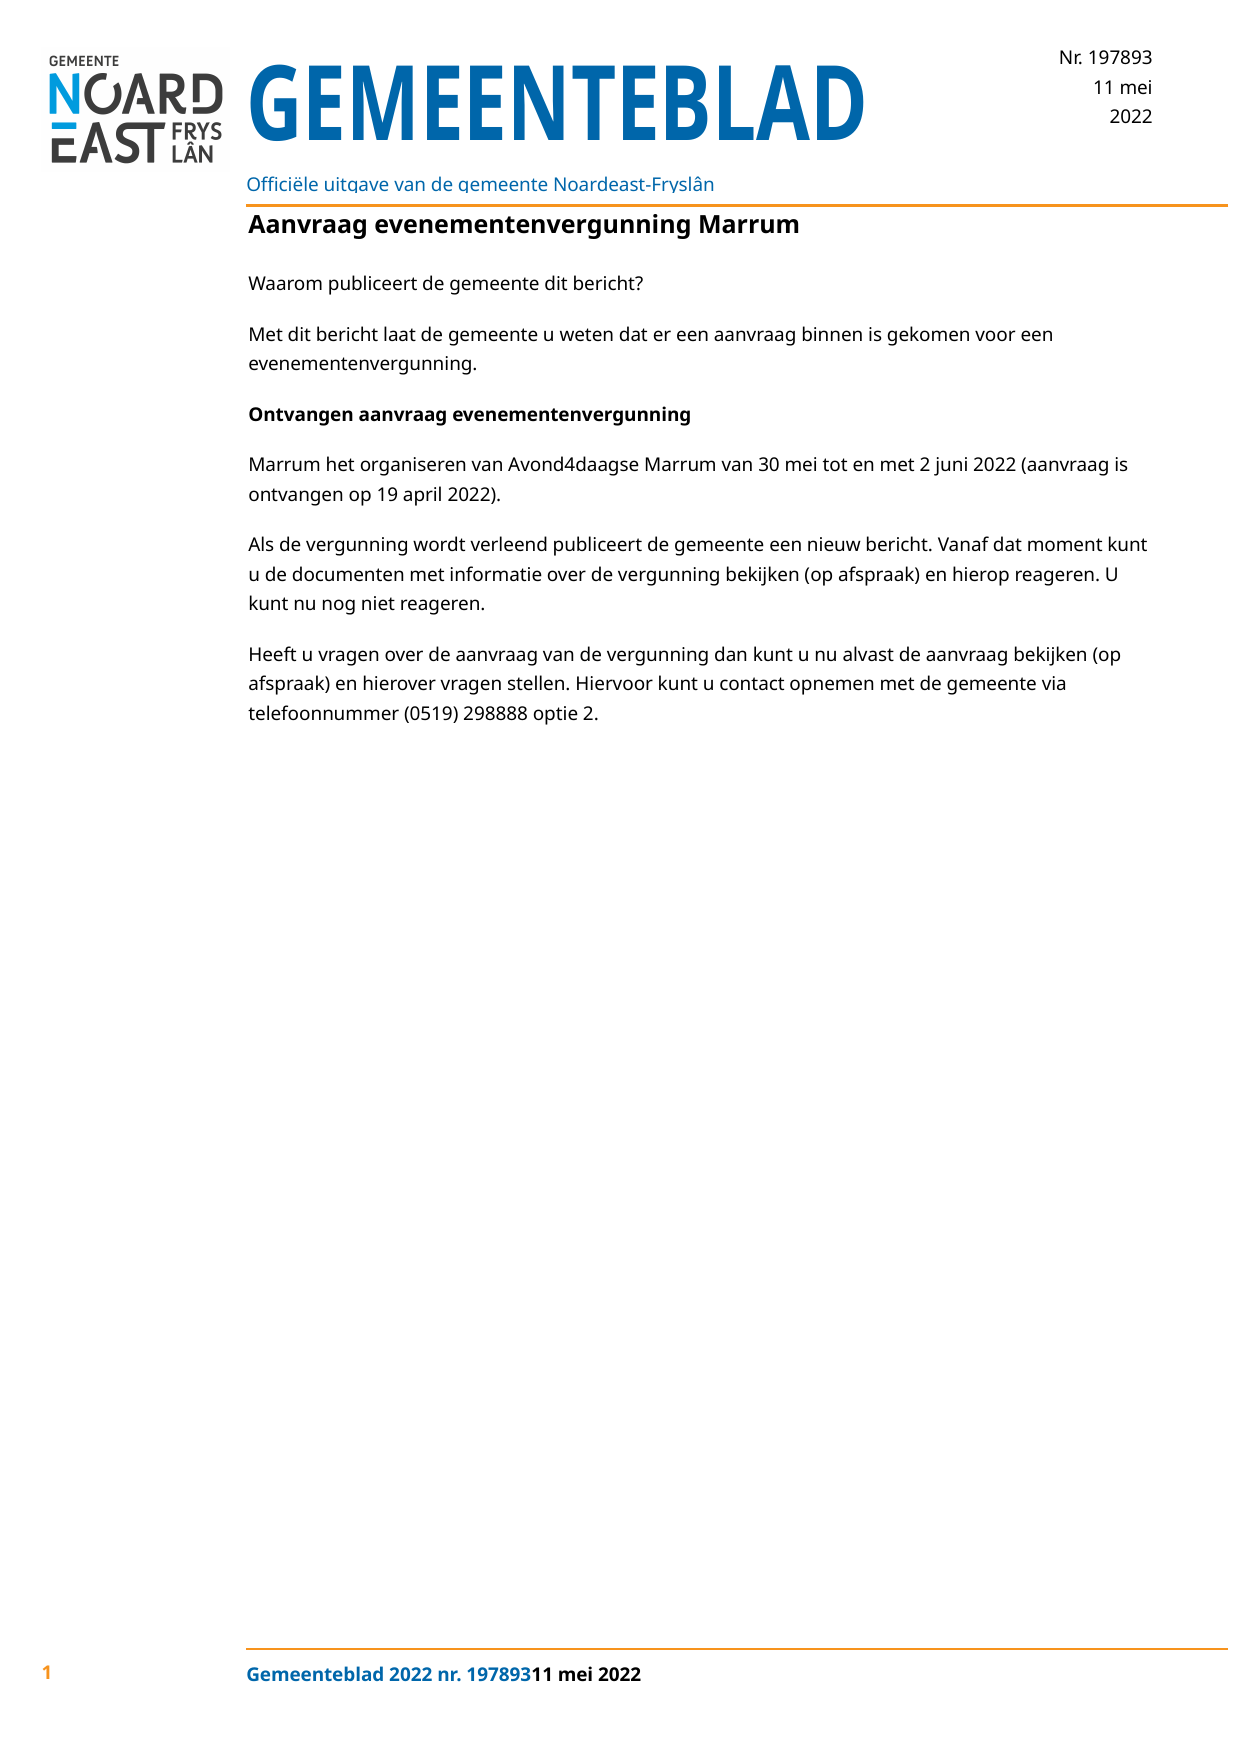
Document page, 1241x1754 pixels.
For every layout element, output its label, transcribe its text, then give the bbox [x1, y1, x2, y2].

picture [41, 47, 231, 172]
text Aanvraag evenementenvergunning Marrum [248, 207, 1152, 241]
text Heeft u vragen over de aanvraag van de vergunning dan kunt u nu alvast de aanvraag bekijken (op afspraak) en hierover vragen stellen. Hiervoor kunt u contact opnemen met de gemeente via telefoonnummer (0519) 298888 optie 2. [248, 641, 1152, 726]
text Waarom publiceert de gemeente dit bericht? [248, 270, 1152, 296]
text Ontvangen aanvraag evenementenvergunning [248, 401, 1152, 426]
text Marrum het organiseren van Avond4daagse Marrum van 30 mei tot en met 2 juni 2022 (aanvraag is ontvangen op 19 april 2022). [248, 451, 1152, 506]
text Als de vergunning wordt verleend publiceert de gemeente een nieuw bericht. Vanaf dat moment kunt u de documenten met informatie over de vergunning bekijken (op afspraak) en hierop reageren. U kunt nu nog niet reageren. [248, 531, 1152, 616]
text Met dit bericht laat de gemeente u weten dat er een aanvraag binnen is gekomen voor een evenementenvergunning. [248, 321, 1152, 376]
